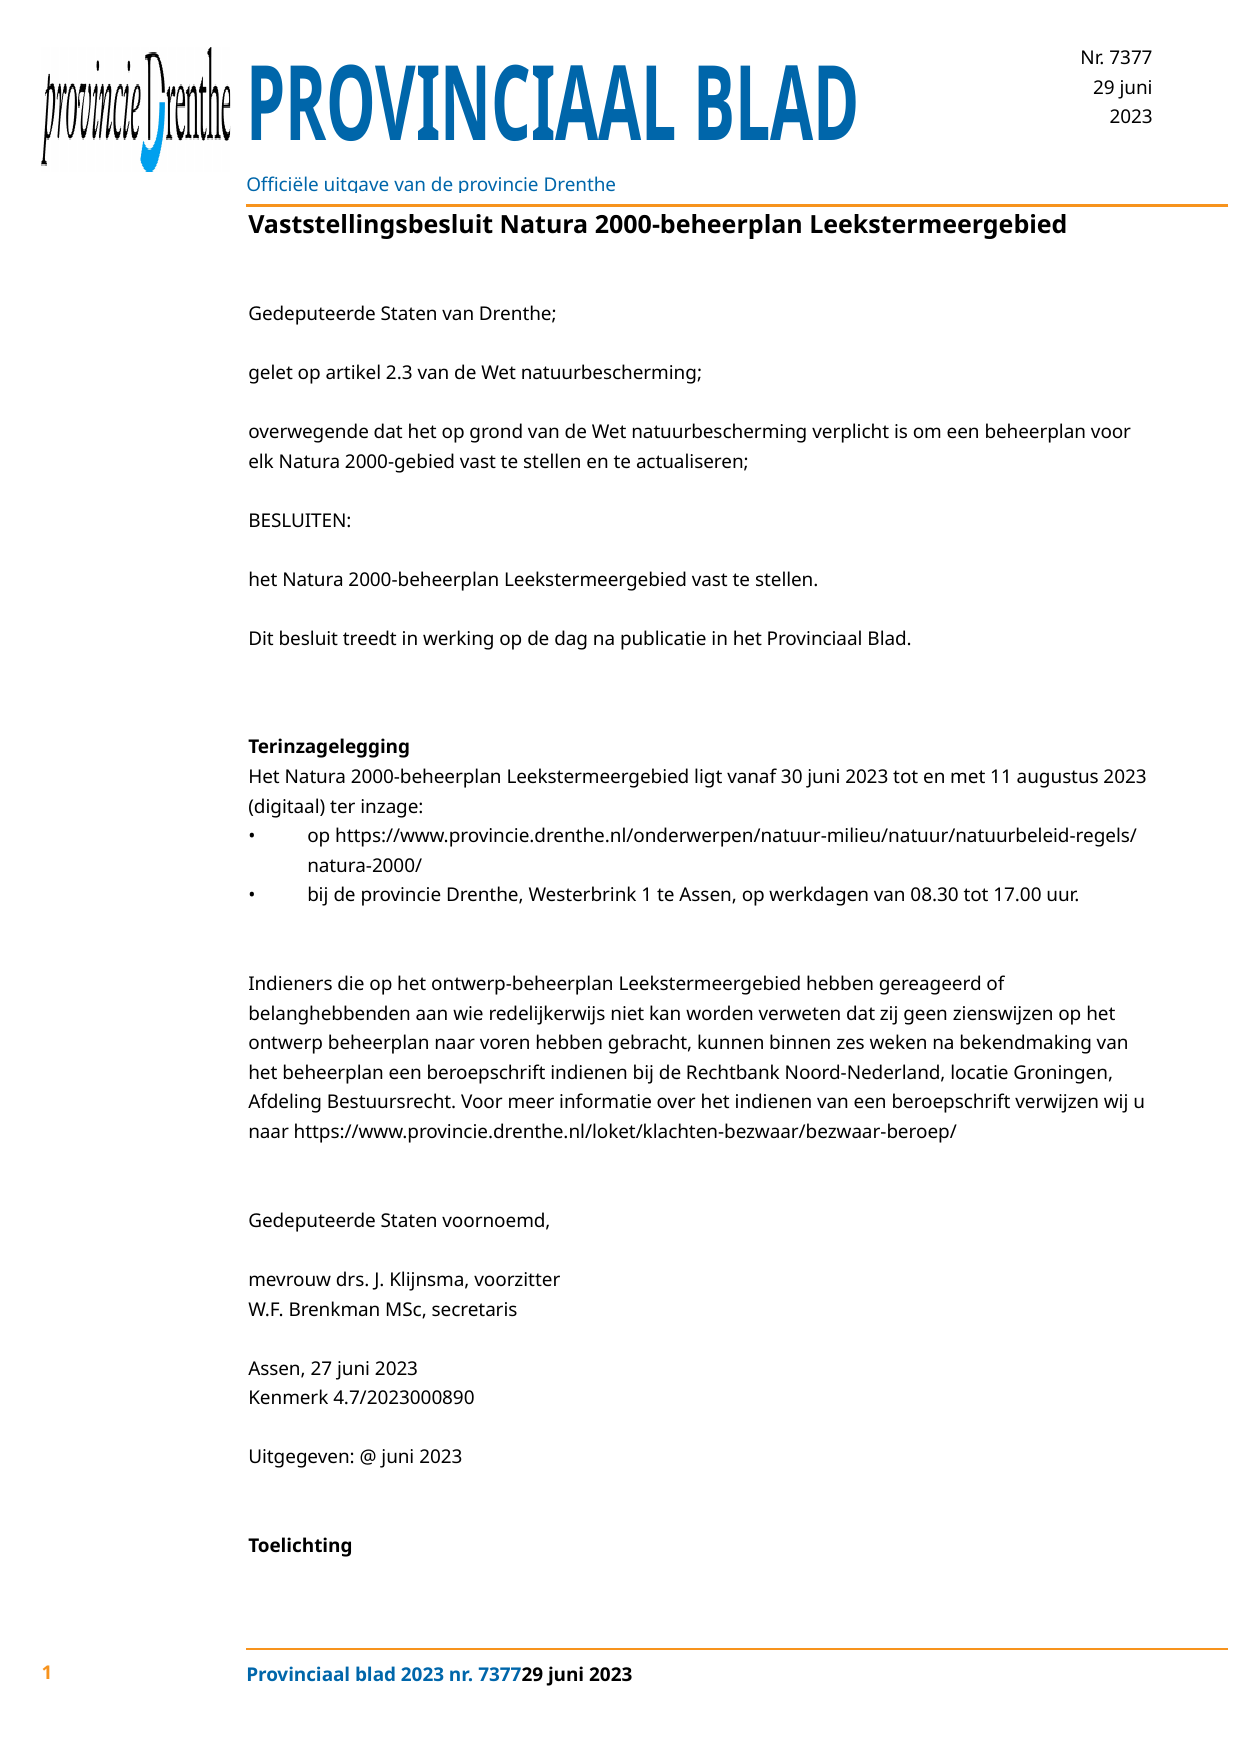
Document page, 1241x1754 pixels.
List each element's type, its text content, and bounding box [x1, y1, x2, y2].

text Assen, 27 juni 2023 [248, 1355, 1152, 1381]
text Indieners die op het ontwerp-beheerplan Leekstermeergebied hebben gereageerd of belanghebbenden aan wie redelijkerwijs niet kan worden verweten dat zij geen zienswijzen op het ontwerp beheerplan naar voren hebben gebracht, kunnen binnen zes weken na bekendmaking van het beheerplan een beroepschrift indienen bij de Rechtbank Noord-Nederland, locatie Groningen, Afdeling Bestuursrecht. Voor meer informatie over het indienen van een beroepschrift verwijzen wij u naar https://www.provincie.drenthe.nl/loket/klachten-bezwaar/bezwaar-beroep/ [248, 970, 1152, 1144]
text Gedeputeerde Staten van Drenthe; [248, 300, 1152, 326]
text Kenmerk 4.7/2023000890 [248, 1384, 1152, 1410]
text Toelichting [248, 1532, 1152, 1558]
text het Natura 2000-beheerplan Leekstermeergebied vast te stellen. [248, 566, 1152, 592]
text overwegende dat het op grond van de Wet natuurbescherming verplicht is om een beheerplan voor elk Natura 2000-gebied vast te stellen en te actualiseren; [248, 418, 1152, 473]
text BESLUITEN: [248, 507, 1152, 533]
text gelet op artikel 2.3 van de Wet natuurbescherming; [248, 359, 1152, 385]
list bij de provincie Drenthe, Westerbrink 1 te Assen, op werkdagen van 08.30 tot 17.00 uur. [248, 882, 1152, 907]
text Dit besluit treedt in werking op de dag na publicatie in het Provinciaal Blad. [248, 625, 1152, 651]
text mevrouw drs. J. Klijnsma, voorzitter [248, 1266, 1152, 1292]
text Vaststellingsbesluit Natura 2000-beheerplan Leekstermeergebied [248, 207, 1152, 241]
text Gedeputeerde Staten voornoemd, [248, 1207, 1152, 1233]
text Het Natura 2000-beheerplan Leekstermeergebied ligt vanaf 30 juni 2023 tot en met 11 augustus 2023 (digitaal) ter inzage: [248, 763, 1152, 819]
text Uitgegeven: @ juni 2023 [248, 1444, 1152, 1469]
list op https://www.provincie.drenthe.nl/onderwerpen/natuur-milieu/natuur/natuurbeleid-regels/natura-2000/ [248, 822, 1152, 878]
text W.F. Brenkman MSc, secretaris [248, 1296, 1152, 1322]
picture [41, 47, 231, 172]
text Terinzagelegging [248, 734, 1152, 759]
